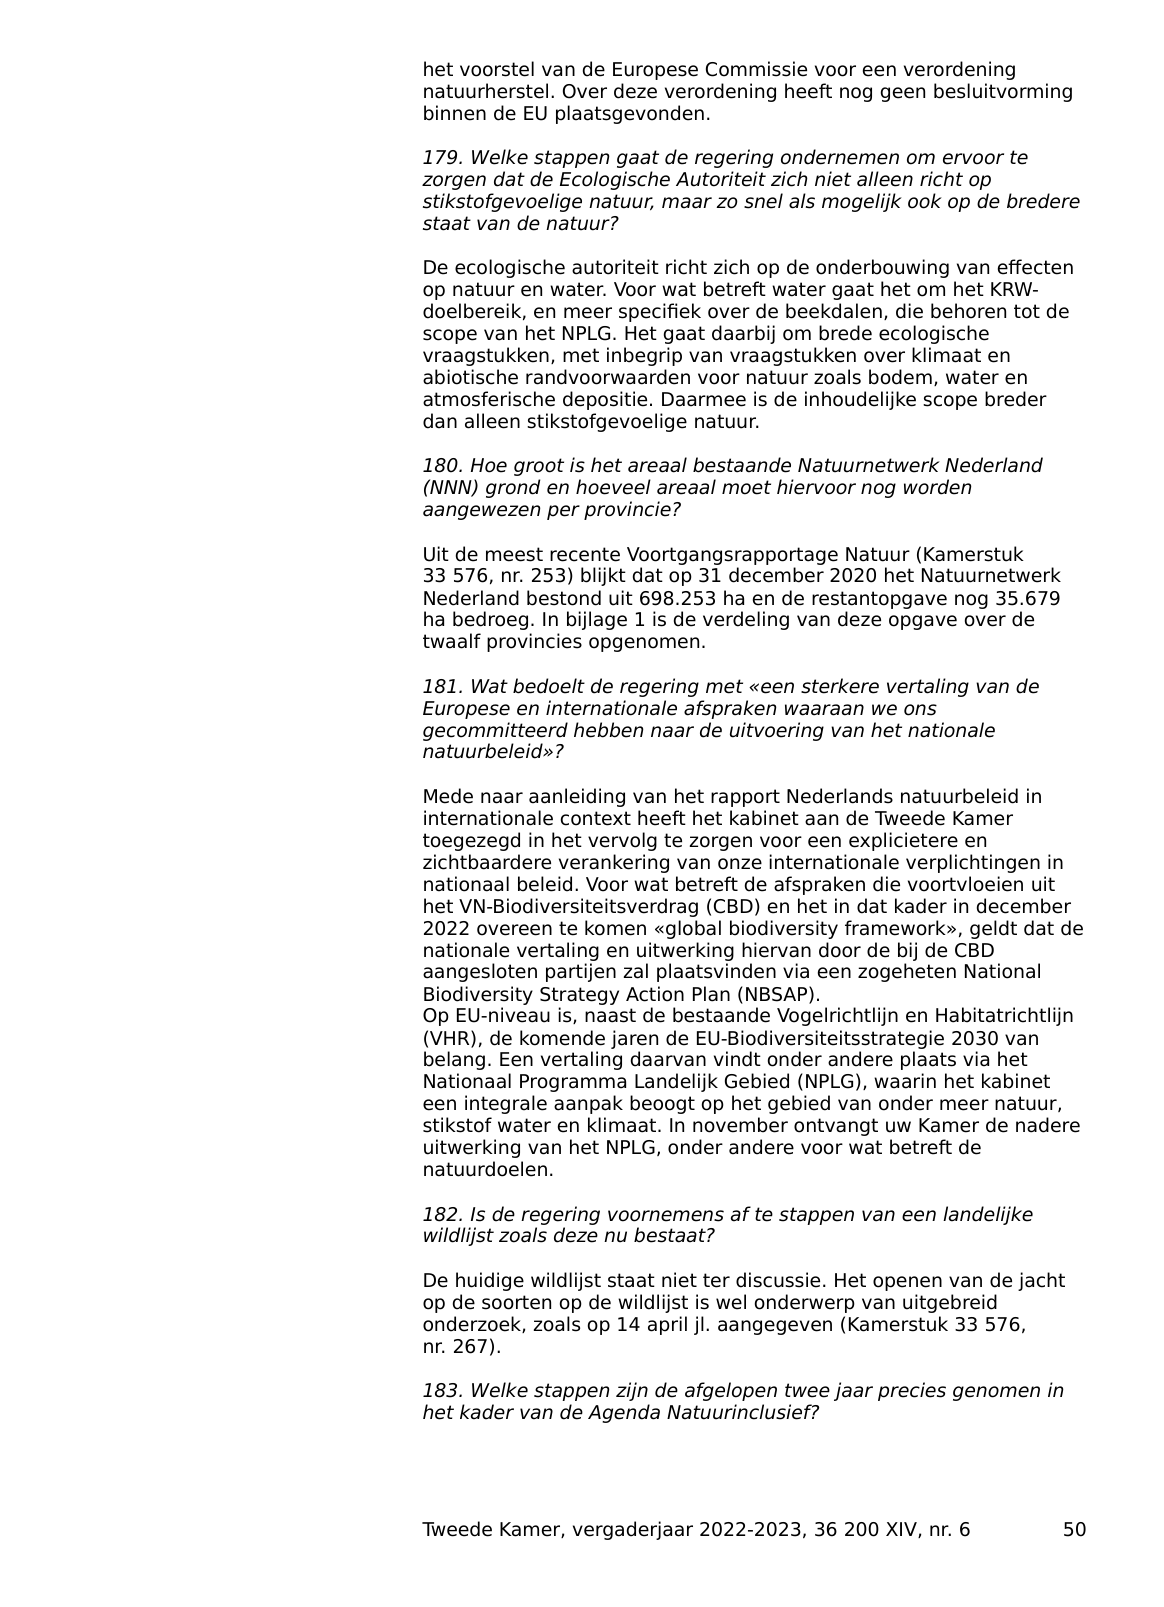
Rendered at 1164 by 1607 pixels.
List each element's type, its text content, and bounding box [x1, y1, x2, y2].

text De huidige wildlijst staat niet ter discussie. Het openen van de jacht op de soorten op de wildlijst is wel onderwerp van uitgebreid onderzoek, zoals op 14 april jl. aangegeven (Kamerstuk 33 576, nr. 267). [422, 1269, 1087, 1357]
text 179. Welke stappen gaat de regering ondernemen om ervoor te zorgen dat de Ecologische Autoriteit zich niet alleen richt op stikstofgevoelige natuur, maar zo snel als mogelijk ook op de bredere staat van de natuur? [422, 147, 1087, 235]
text Uit de meest recente Voortgangsrapportage Natuur (Kamerstuk 33 576, nr. 253) blijkt dat op 31 december 2020 het Natuurnetwerk Nederland bestond uit 698.253 ha en de restantopgave nog 35.679 ha bedroeg. In bijlage 1 is de verdeling van deze opgave over de twaalf provincies opgenomen. [422, 543, 1087, 653]
text Op EU-niveau is, naast de bestaande Vogelrichtlijn en Habitatrichtlijn (VHR), de komende jaren de EU-Biodiversiteitsstrategie 2030 van belang. Een vertaling daarvan vindt onder andere plaats via het Nationaal Programma Landelijk Gebied (NPLG), waarin het kabinet een integrale aanpak beoogt op het gebied van onder meer natuur, stikstof water en klimaat. In november ontvangt uw Kamer de nadere uitwerking van het NPLG, onder andere voor wat betreft de natuurdoelen. [422, 1005, 1087, 1181]
text het voorstel van de Europese Commissie voor een verordening natuurherstel. Over deze verordening heeft nog geen besluitvorming binnen de EU plaatsgevonden. [422, 59, 1087, 125]
text De ecologische autoriteit richt zich op de onderbouwing van effecten op natuur en water. Voor wat betreft water gaat het om het KRW-doelbereik, en meer specifiek over de beekdalen, die behoren tot de scope van het NPLG. Het gaat daarbij om brede ecologische vraagstukken, met inbegrip van vraagstukken over klimaat en abiotische randvoorwaarden voor natuur zoals bodem, water en atmosferische depositie. Daarmee is de inhoudelijke scope breder dan alleen stikstofgevoelige natuur. [422, 257, 1087, 433]
text 183. Welke stappen zijn de afgelopen twee jaar precies genomen in het kader van de Agenda Natuurinclusief? [422, 1380, 1087, 1424]
text 182. Is de regering voornemens af te stappen van een landelijke wildlijst zoals deze nu bestaat? [422, 1203, 1087, 1247]
text Mede naar aanleiding van het rapport Nederlands natuurbeleid in internationale context heeft het kabinet aan de Tweede Kamer toegezegd in het vervolg te zorgen voor een explicietere en zichtbaardere verankering van onze internationale verplichtingen in nationaal beleid. Voor wat betreft de afspraken die voortvloeien uit het VN-Biodiversiteitsverdrag (CBD) en het in dat kader in december 2022 overeen te komen «global biodiversity framework», geldt dat de nationale vertaling en uitwerking hiervan door de bij de CBD aangesloten partijen zal plaatsvinden via een zogeheten National Biodiversity Strategy Action Plan (NBSAP). [422, 786, 1087, 1005]
text 180. Hoe groot is het areaal bestaande Natuurnetwerk Nederland (NNN) grond en hoeveel areaal moet hiervoor nog worden aangewezen per provincie? [422, 455, 1087, 521]
text 181. Wat bedoelt de regering met «een sterkere vertaling van de Europese en internationale afspraken waaraan we ons gecommitteerd hebben naar de uitvoering van het nationale natuurbeleid»? [422, 676, 1087, 763]
